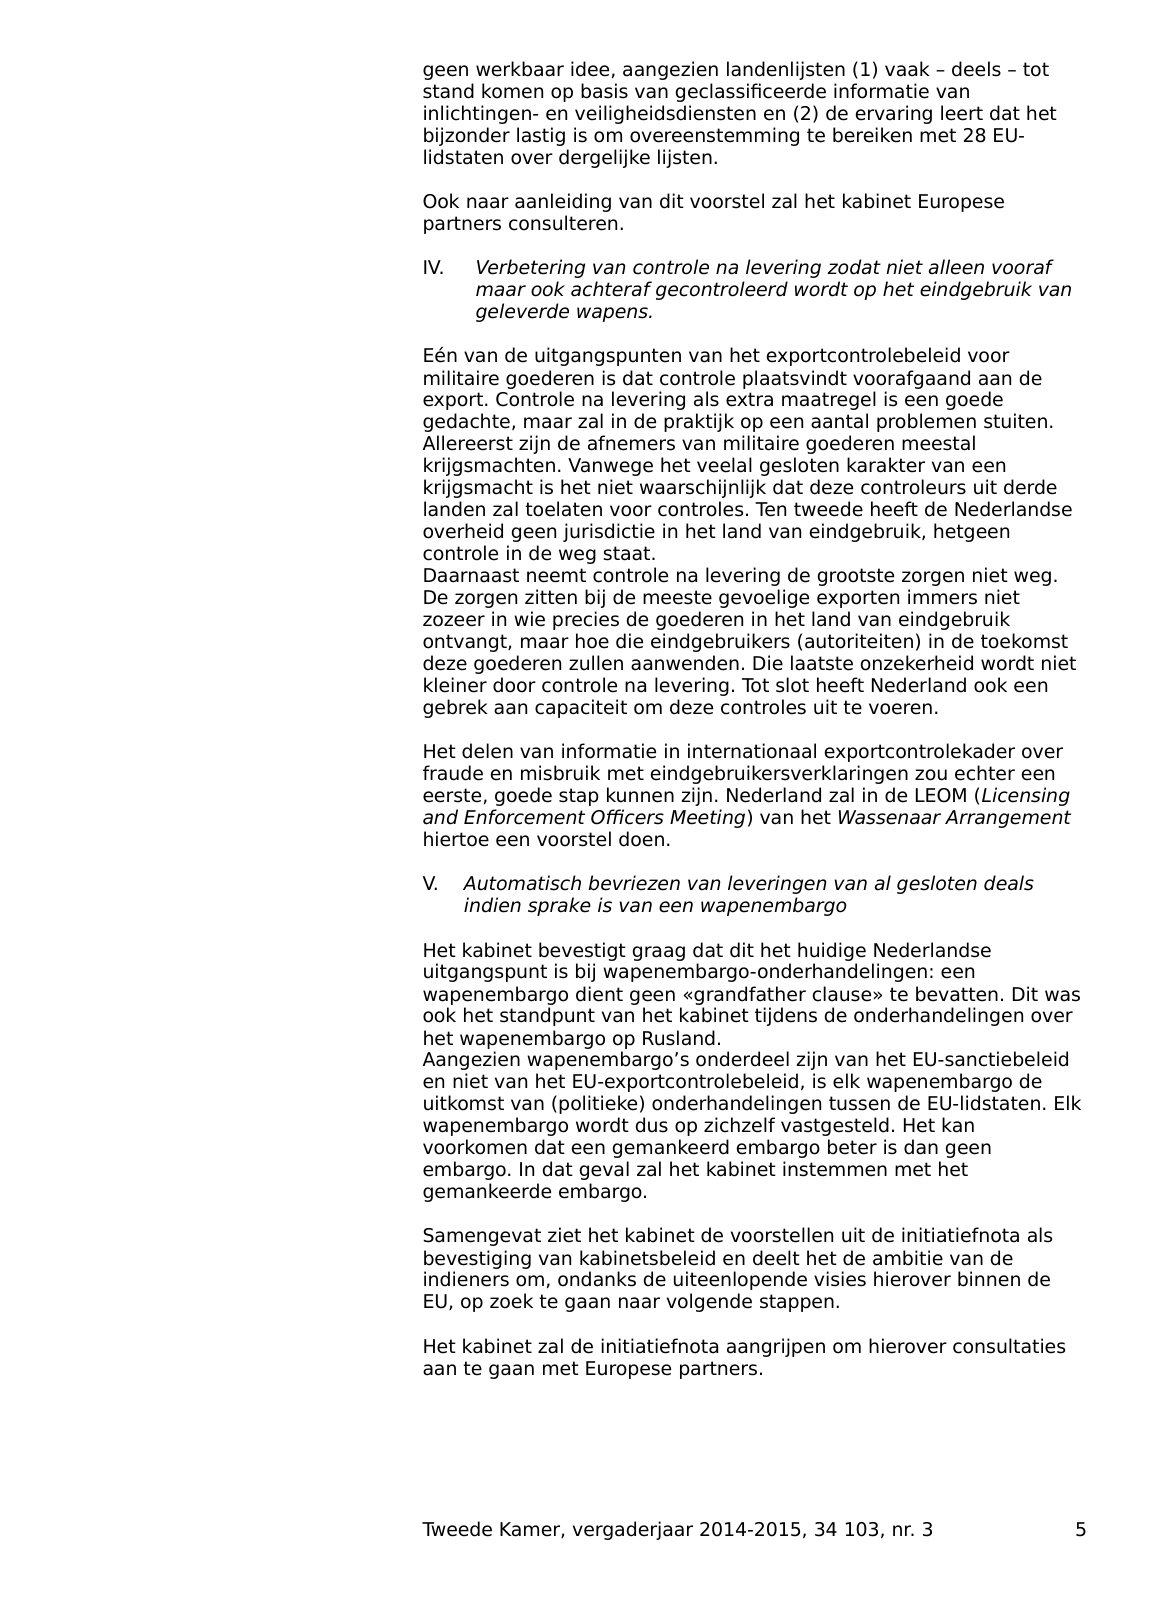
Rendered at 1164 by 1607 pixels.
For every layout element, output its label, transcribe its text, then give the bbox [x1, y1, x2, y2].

text Het kabinet bevestigt graag dat dit het huidige Nederlandse uitgangspunt is bij wapenembargo-onderhandelingen: een wapenembargo dient geen «grandfather clause» te bevatten. Dit was ook het standpunt van het kabinet tijdens de onderhandelingen over het wapenembargo op Rusland. [422, 939, 1087, 1049]
text IV. Verbetering van controle na levering zodat niet alleen vooraf maar ook achteraf gecontroleerd wordt op het eindgebruik van geleverde wapens. [422, 257, 1087, 323]
text Eén van de uitgangspunten van het exportcontrolebeleid voor militaire goederen is dat controle plaatsvindt voorafgaand aan de export. Controle na levering als extra maatregel is een goede gedachte, maar zal in de praktijk op een aantal problemen stuiten. Allereerst zijn de afnemers van militaire goederen meestal krijgsmachten. Vanwege het veelal gesloten karakter van een krijgsmacht is het niet waarschijnlijk dat deze controleurs uit derde landen zal toelaten voor controles. Ten tweede heeft de Nederlandse overheid geen jurisdictie in het land van eindgebruik, hetgeen controle in de weg staat. [422, 345, 1087, 565]
text Aangezien wapenembargo’s onderdeel zijn van het EU-sanctiebeleid en niet van het EU-exportcontrolebeleid, is elk wapenembargo de uitkomst van (politieke) onderhandelingen tussen de EU-lidstaten. Elk wapenembargo wordt dus op zichzelf vastgesteld. Het kan voorkomen dat een gemankeerd embargo beter is dan geen embargo. In dat geval zal het kabinet instemmen met het gemankeerde embargo. [422, 1049, 1087, 1203]
text geen werkbaar idee, aangezien landenlijsten (1) vaak – deels – tot stand komen op basis van geclassificeerde informatie van inlichtingen- en veiligheidsdiensten en (2) de ervaring leert dat het bijzonder lastig is om overeenstemming te bereiken met 28 EU-lidstaten over dergelijke lijsten. [422, 59, 1087, 169]
text Daarnaast neemt controle na levering de grootste zorgen niet weg. De zorgen zitten bij de meeste gevoelige exporten immers niet zozeer in wie precies de goederen in het land van eindgebruik ontvangt, maar hoe die eindgebruikers (autoriteiten) in de toekomst deze goederen zullen aanwenden. Die laatste onzekerheid wordt niet kleiner door controle na levering. Tot slot heeft Nederland ook een gebrek aan capaciteit om deze controles uit te voeren. [422, 565, 1087, 719]
text Samengevat ziet het kabinet de voorstellen uit de initiatiefnota als bevestiging van kabinetsbeleid en deelt het de ambitie van de indieners om, ondanks de uiteenlopende visies hierover binnen de EU, op zoek te gaan naar volgende stappen. [422, 1225, 1087, 1313]
text Het delen van informatie in internationaal exportcontrolekader over fraude en misbruik met eindgebruikersverklaringen zou echter een eerste, goede stap kunnen zijn. Nederland zal in de LEOM (Licensing and Enforcement Officers Meeting) van het Wassenaar Arrangement hiertoe een voorstel doen. [422, 741, 1087, 851]
text Ook naar aanleiding van dit voorstel zal het kabinet Europese partners consulteren. [422, 191, 1087, 235]
text Het kabinet zal de initiatiefnota aangrijpen om hierover consultaties aan te gaan met Europese partners. [422, 1336, 1087, 1379]
text V. Automatisch bevriezen van leveringen van al gesloten deals indien sprake is van een wapenembargo [422, 873, 1087, 917]
